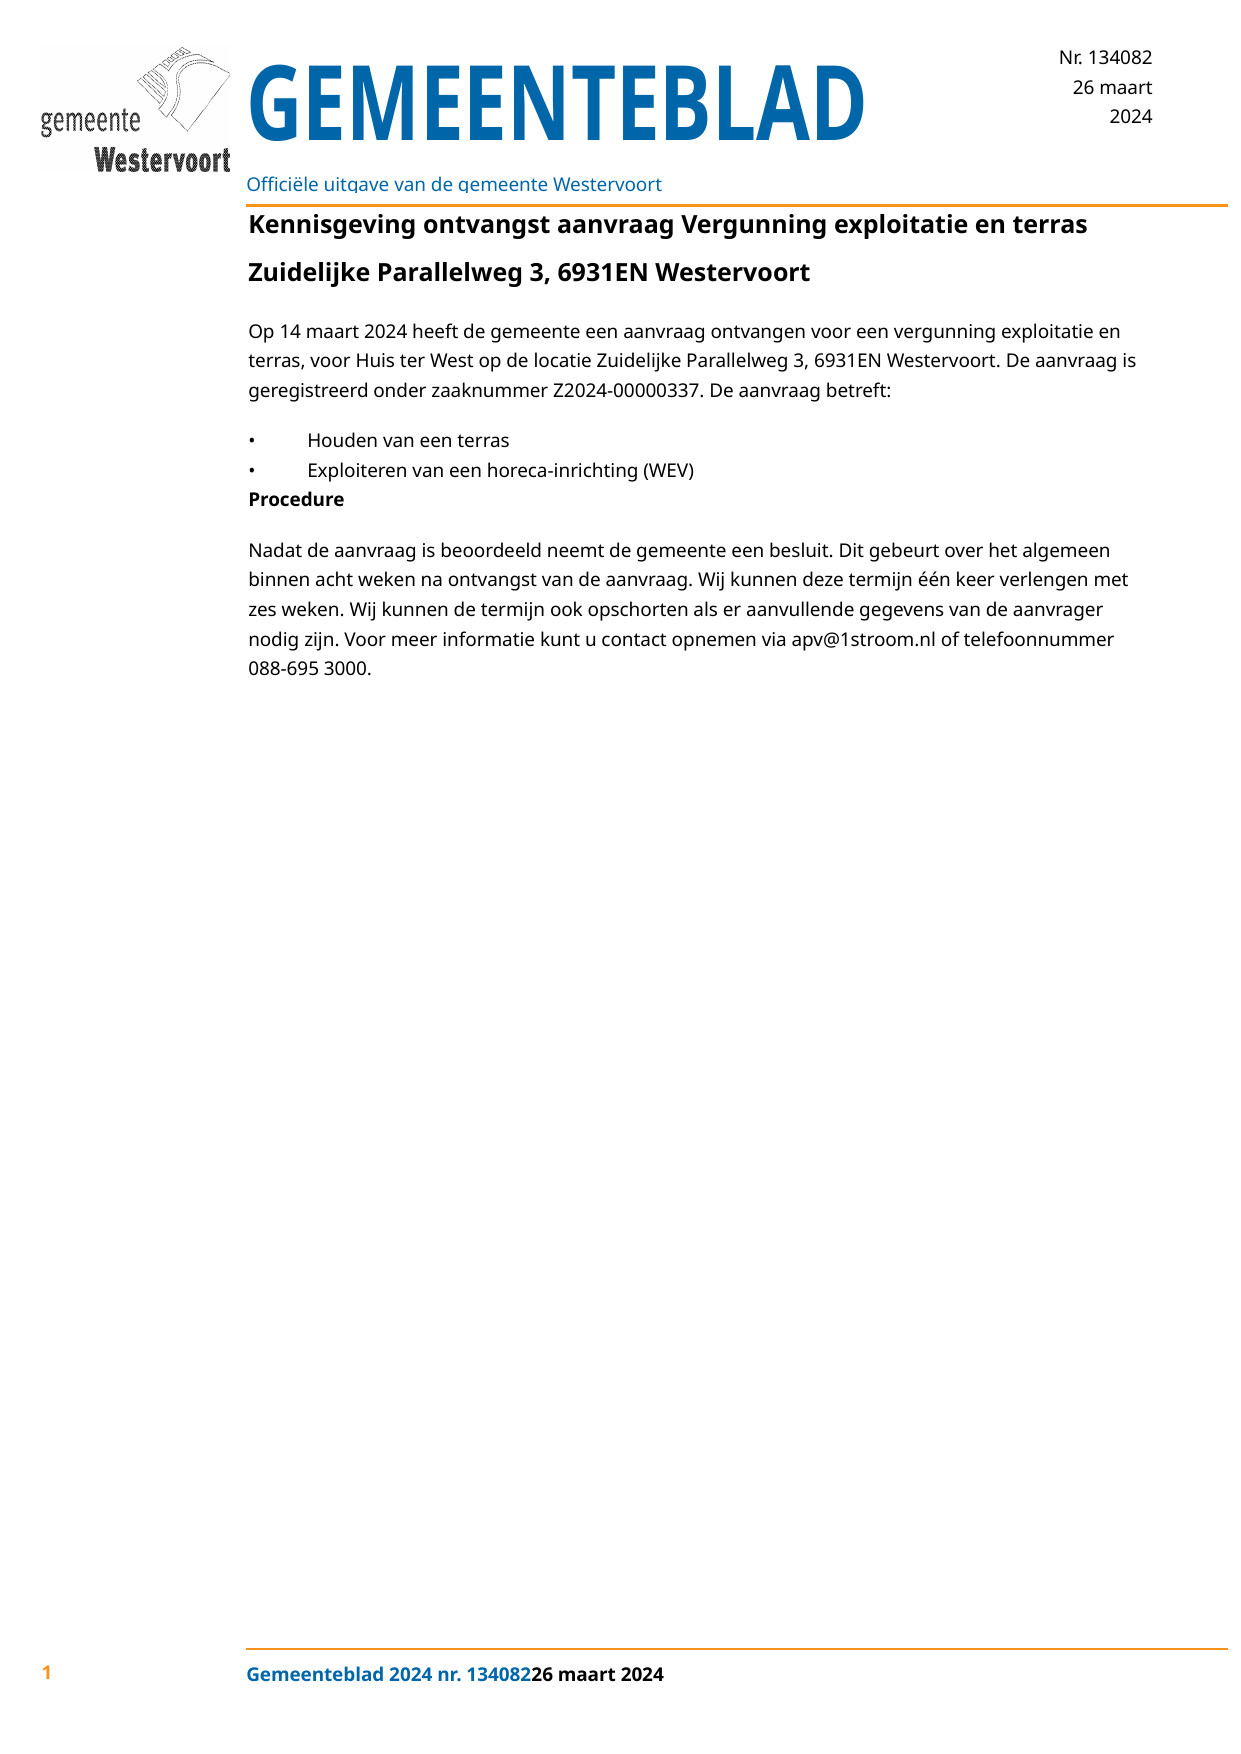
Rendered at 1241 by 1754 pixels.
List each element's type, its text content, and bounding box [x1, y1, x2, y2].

picture [41, 47, 231, 172]
list Exploiteren van een horeca-inrichting (WEV) [248, 457, 1152, 483]
list Houden van een terras [248, 427, 1152, 453]
text Op 14 maart 2024 heeft de gemeente een aanvraag ontvangen voor een vergunning exploitatie en terras, voor Huis ter West op de locatie Zuidelijke Parallelweg 3, 6931EN Westervoort. De aanvraag is geregistreerd onder zaaknummer Z2024-00000337. De aanvraag betreft: [248, 318, 1152, 403]
text Kennisgeving ontvangst aanvraag Vergunning exploitatie en terras Zuidelijke Parallelweg 3, 6931EN Westervoort [248, 207, 1152, 288]
text Nadat de aanvraag is beoordeeld neemt de gemeente een besluit. Dit gebeurt over het algemeen binnen acht weken na ontvangst van de aanvraag. Wij kunnen deze termijn één keer verlengen met zes weken. Wij kunnen de termijn ook opschorten als er aanvullende gegevens van de aanvrager nodig zijn. Voor meer informatie kunt u contact opnemen via apv@1stroom.nl of telefoonnummer 088-695 3000. [248, 537, 1152, 681]
text Procedure [248, 487, 1152, 512]
